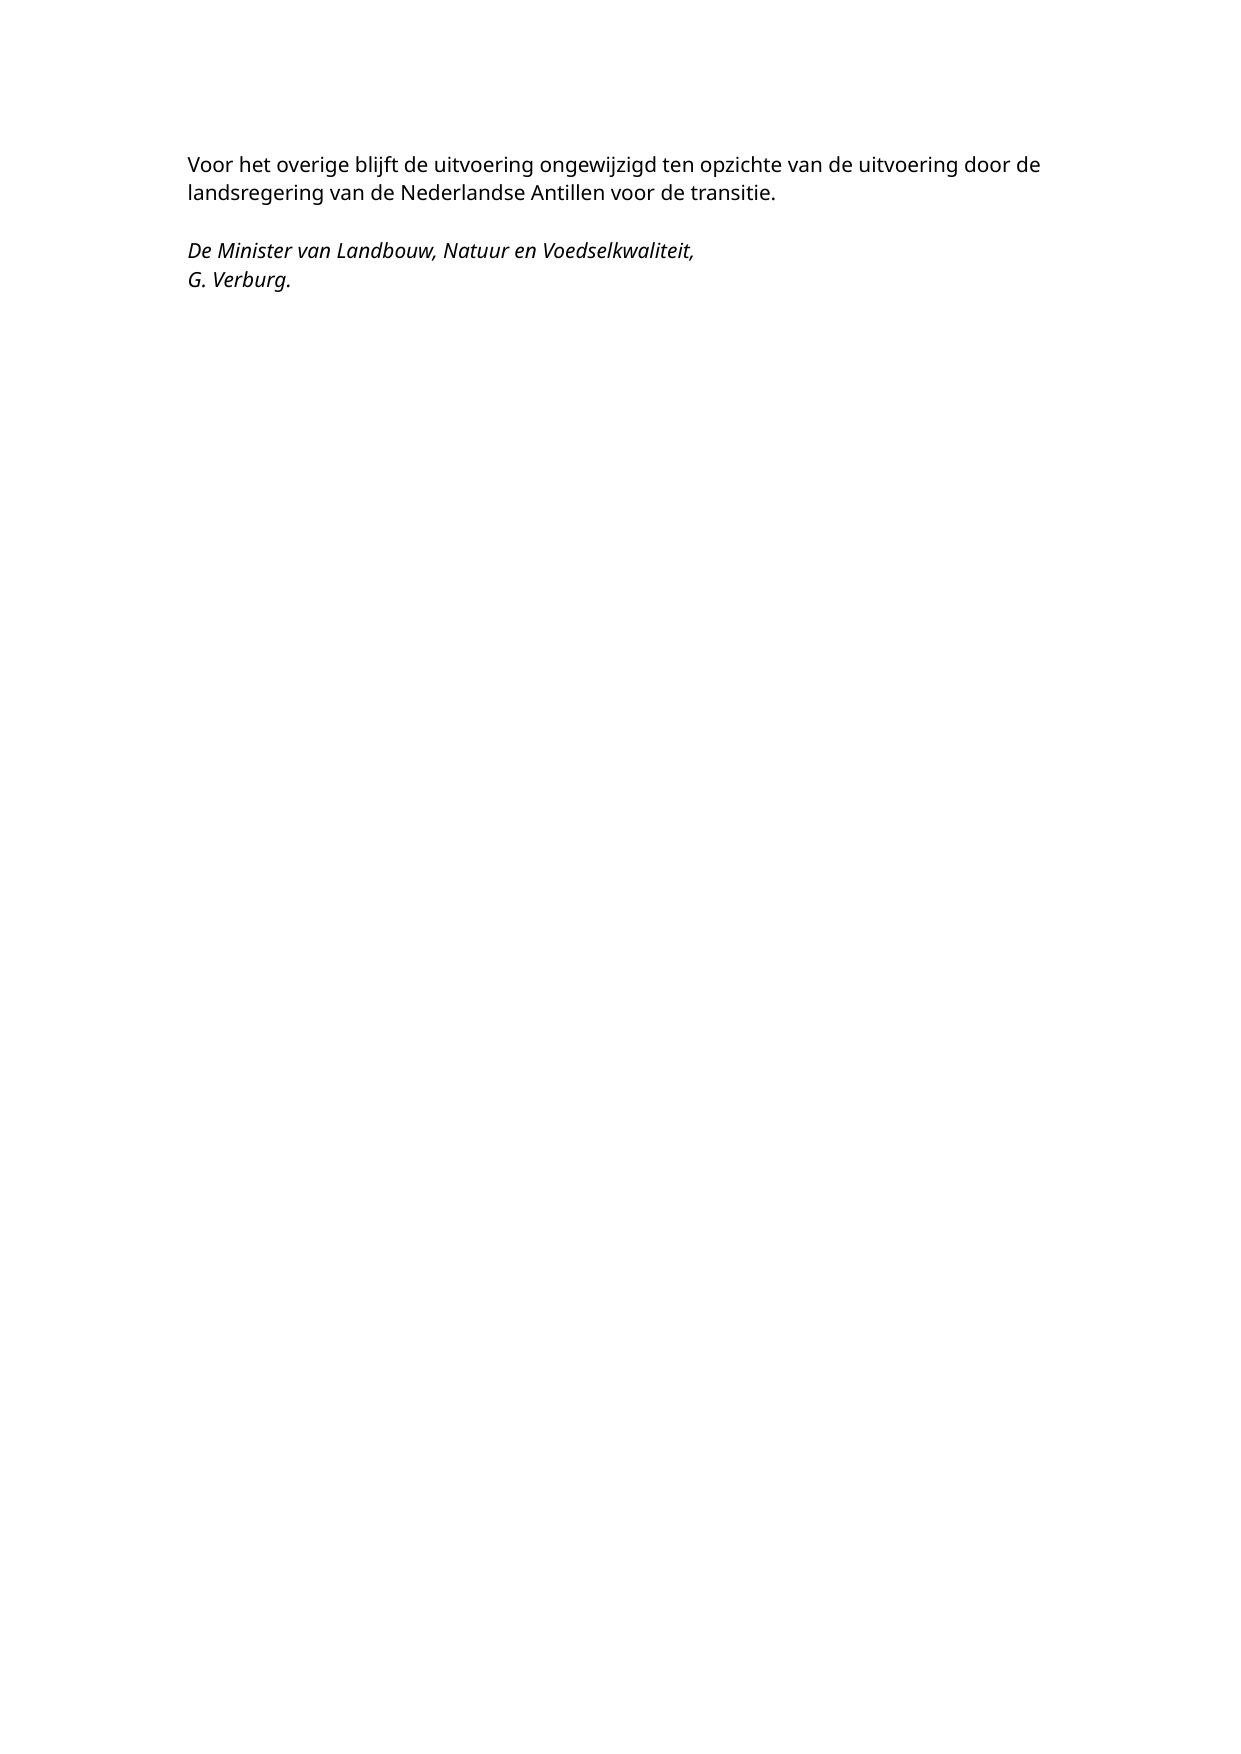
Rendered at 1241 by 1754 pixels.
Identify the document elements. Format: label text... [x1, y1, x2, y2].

text Voor het overige blijft de uitvoering ongewijzigd ten opzichte van de uitvoering door de landsregering van de Nederlandse Antillen voor de transitie. [187, 150, 1053, 207]
text De Minister van Landbouw, Natuur en Voedselkwaliteit, [187, 236, 1053, 265]
text G. Verburg. [187, 265, 1053, 293]
